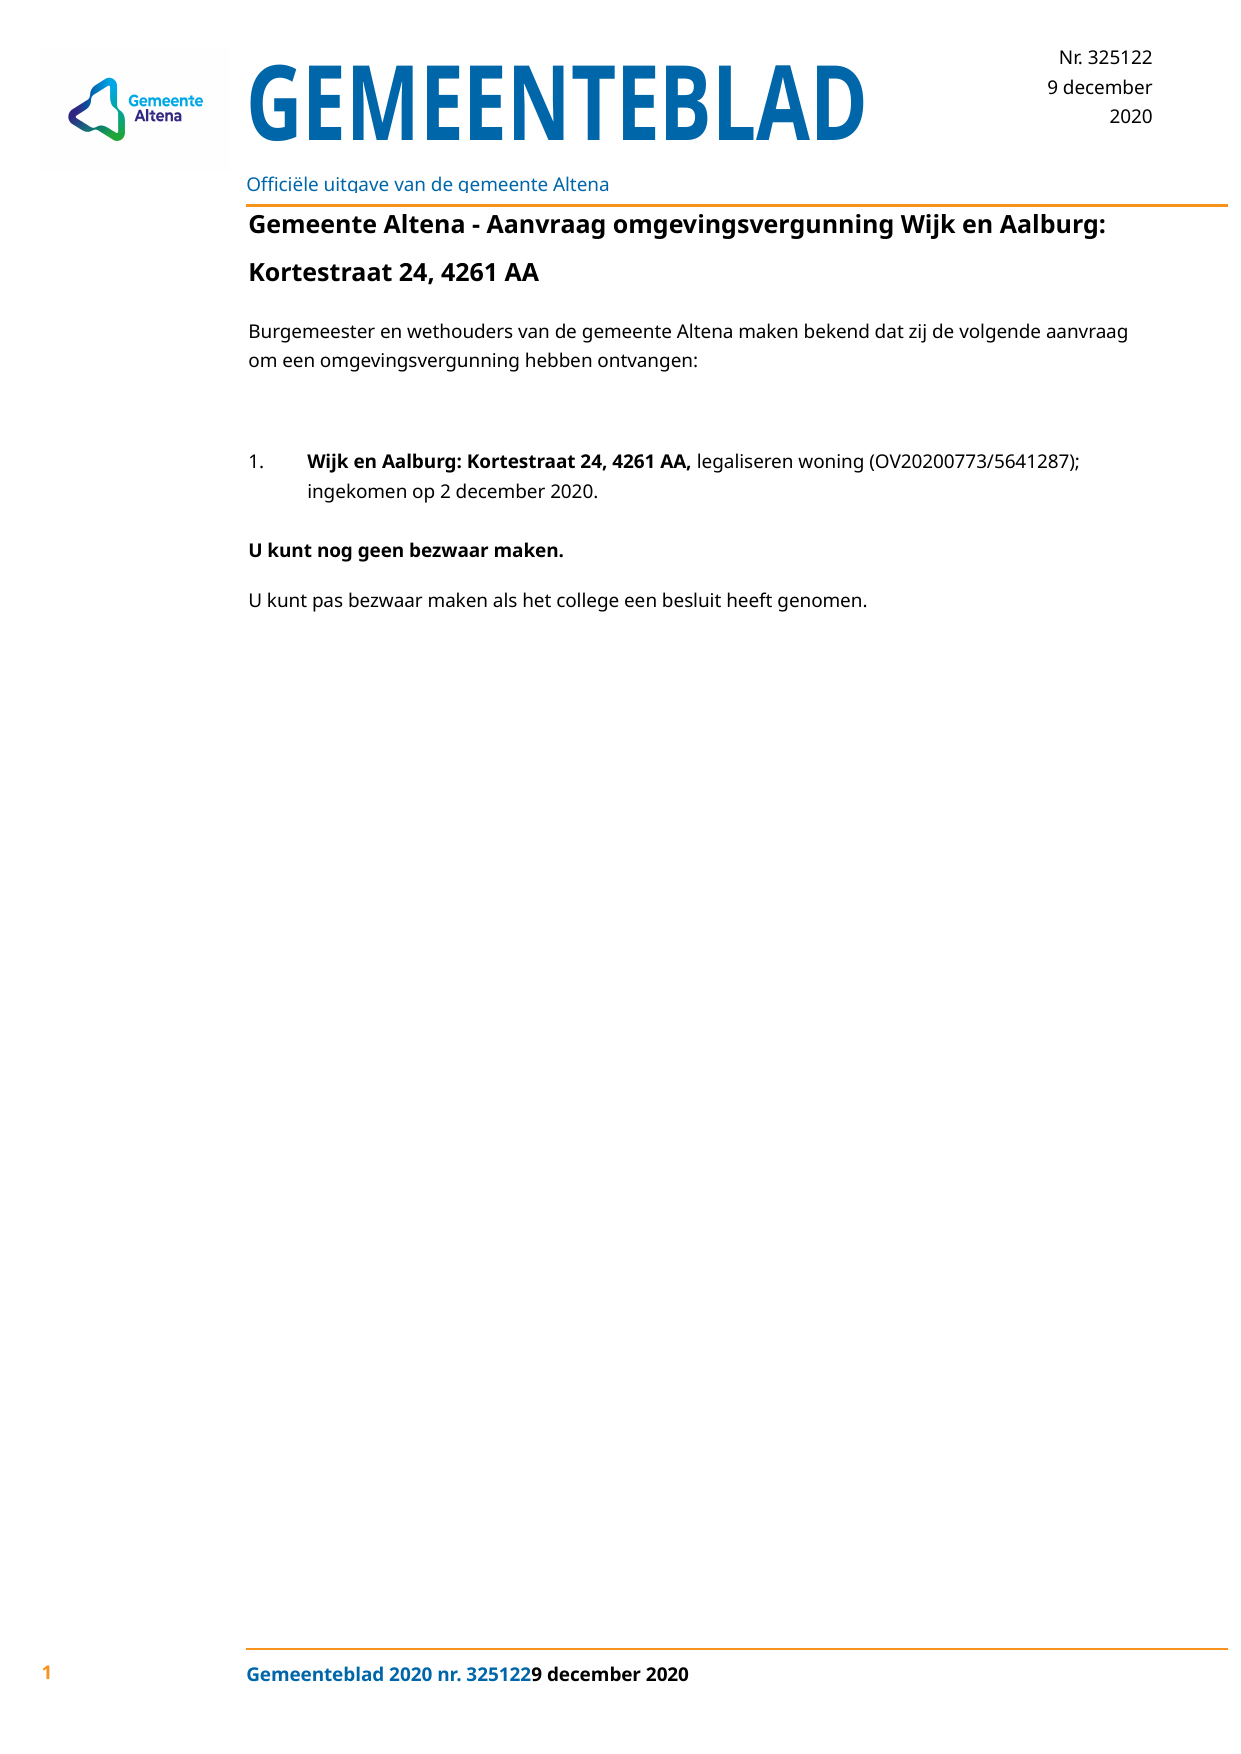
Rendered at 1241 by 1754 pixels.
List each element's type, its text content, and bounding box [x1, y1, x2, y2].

text U kunt nog geen bezwaar maken. [248, 537, 1152, 563]
text Gemeente Altena - Aanvraag omgevingsvergunning Wijk en Aalburg: Kortestraat 24, 4261 AA [248, 207, 1152, 288]
picture [41, 47, 231, 172]
text U kunt pas bezwaar maken als het college een besluit heeft genomen. [248, 587, 1152, 613]
text Burgemeester en wethouders van de gemeente Altena maken bekend dat zij de volgende aanvraag om een omgevingsvergunning hebben ontvangen: [248, 318, 1152, 373]
list Wijk en Aalburg: Kortestraat 24, 4261 AA, legaliseren woning (OV20200773/5641287); ingekomen op 2 december 2020. [248, 448, 1152, 504]
